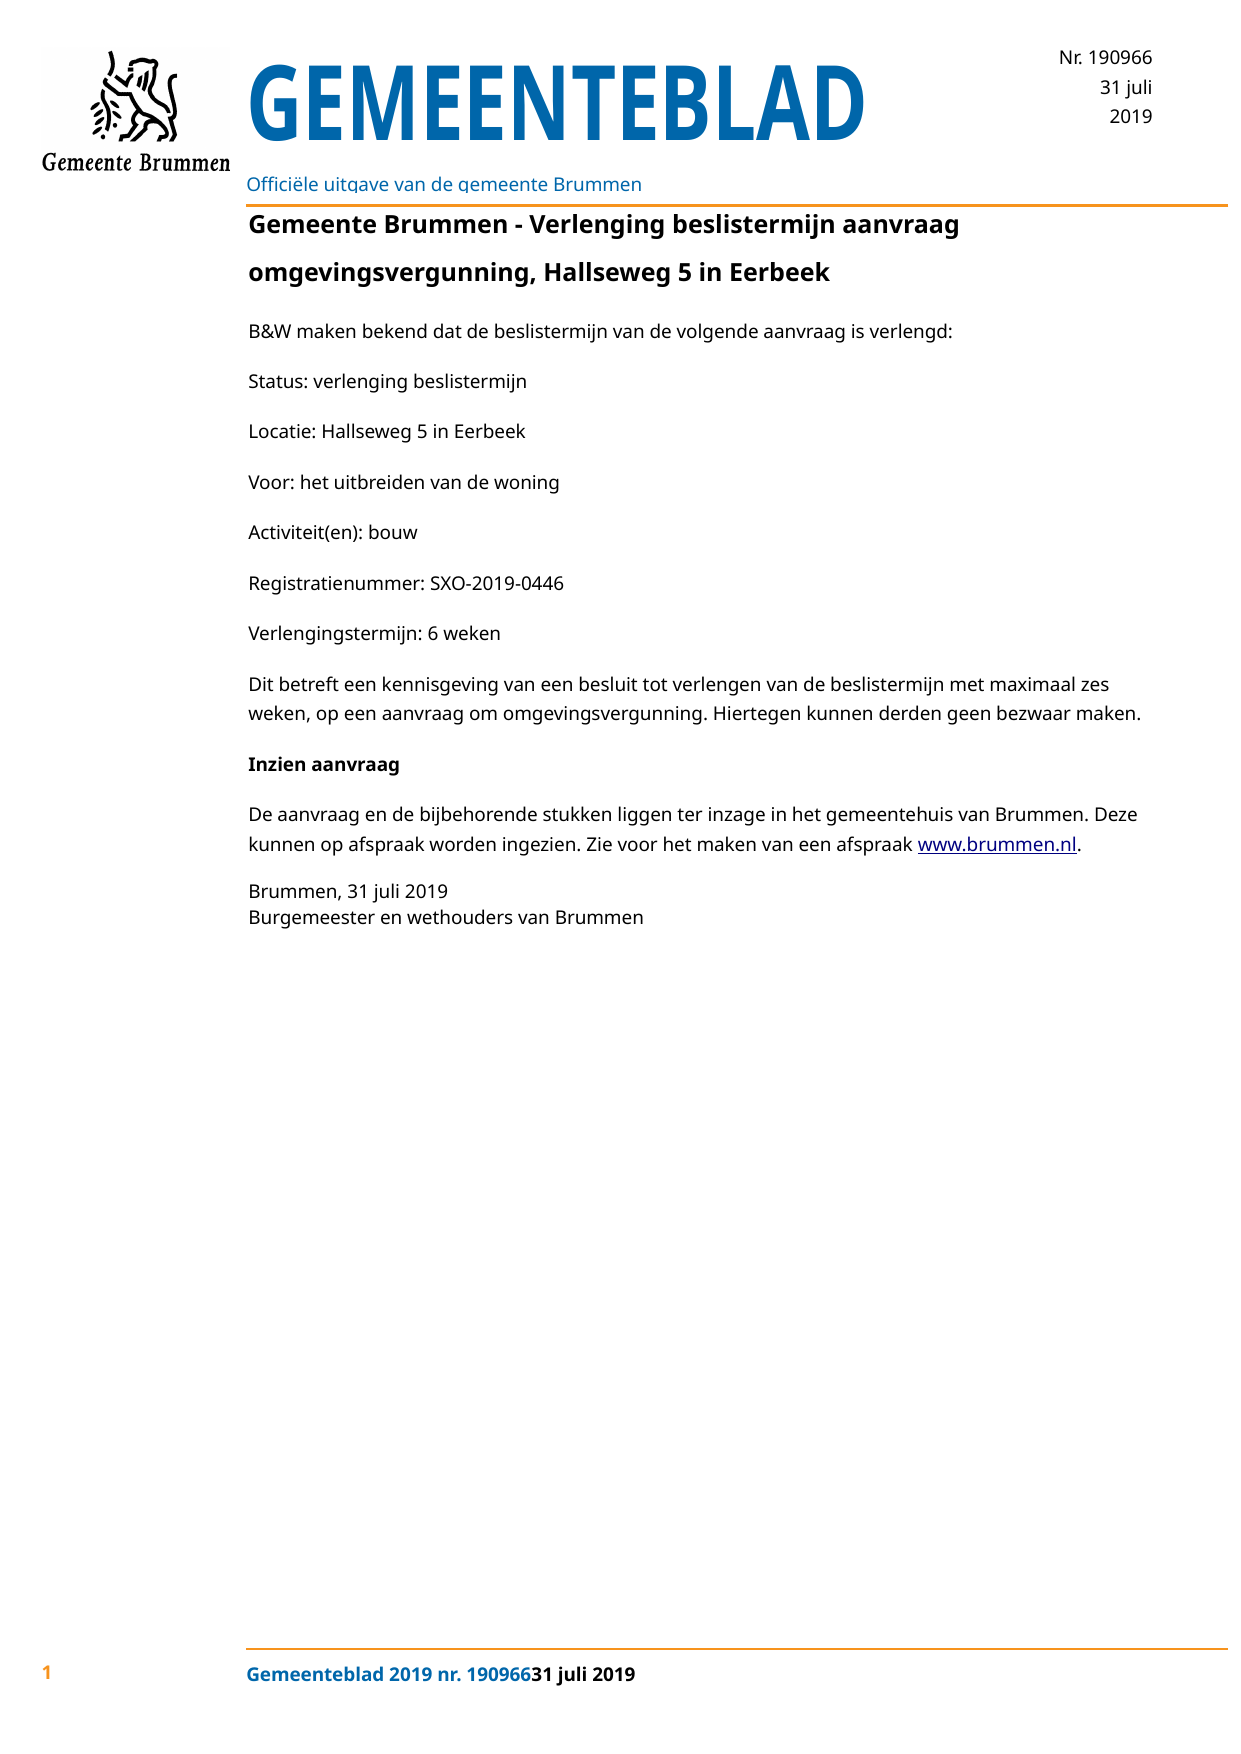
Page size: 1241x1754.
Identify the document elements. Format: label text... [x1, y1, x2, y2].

text Voor: het uitbreiden van de woning [248, 469, 1152, 495]
text Registratienummer: SXO-2019-0446 [248, 570, 1152, 596]
text Dit betreft een kennisgeving van een besluit tot verlengen van de beslistermijn met maximaal zes weken, op een aanvraag om omgevingsvergunning. Hiertegen kunnen derden geen bezwaar maken. [248, 671, 1152, 726]
text B&W maken bekend dat de beslistermijn van de volgende aanvraag is verlengd: [248, 318, 1152, 344]
text Verlengingstermijn: 6 weken [248, 620, 1152, 646]
text Activiteit(en): bouw [248, 519, 1152, 545]
text Status: verlenging beslistermijn [248, 368, 1152, 394]
text Burgemeester en wethouders van Brummen [248, 904, 1152, 930]
text Brummen, 31 juli 2019 [248, 879, 1152, 904]
picture [41, 47, 231, 172]
text Locatie: Hallseweg 5 in Eerbeek [248, 419, 1152, 444]
text Gemeente Brummen - Verlenging beslistermijn aanvraag omgevingsvergunning, Hallseweg 5 in Eerbeek [248, 207, 1152, 288]
text Inzien aanvraag [248, 751, 1152, 777]
text De aanvraag en de bijbehorende stukken liggen ter inzage in het gemeentehuis van Brummen. Deze kunnen op afspraak worden ingezien. Zie voor het maken van een afspraak www.brummen.nl. [248, 801, 1152, 857]
